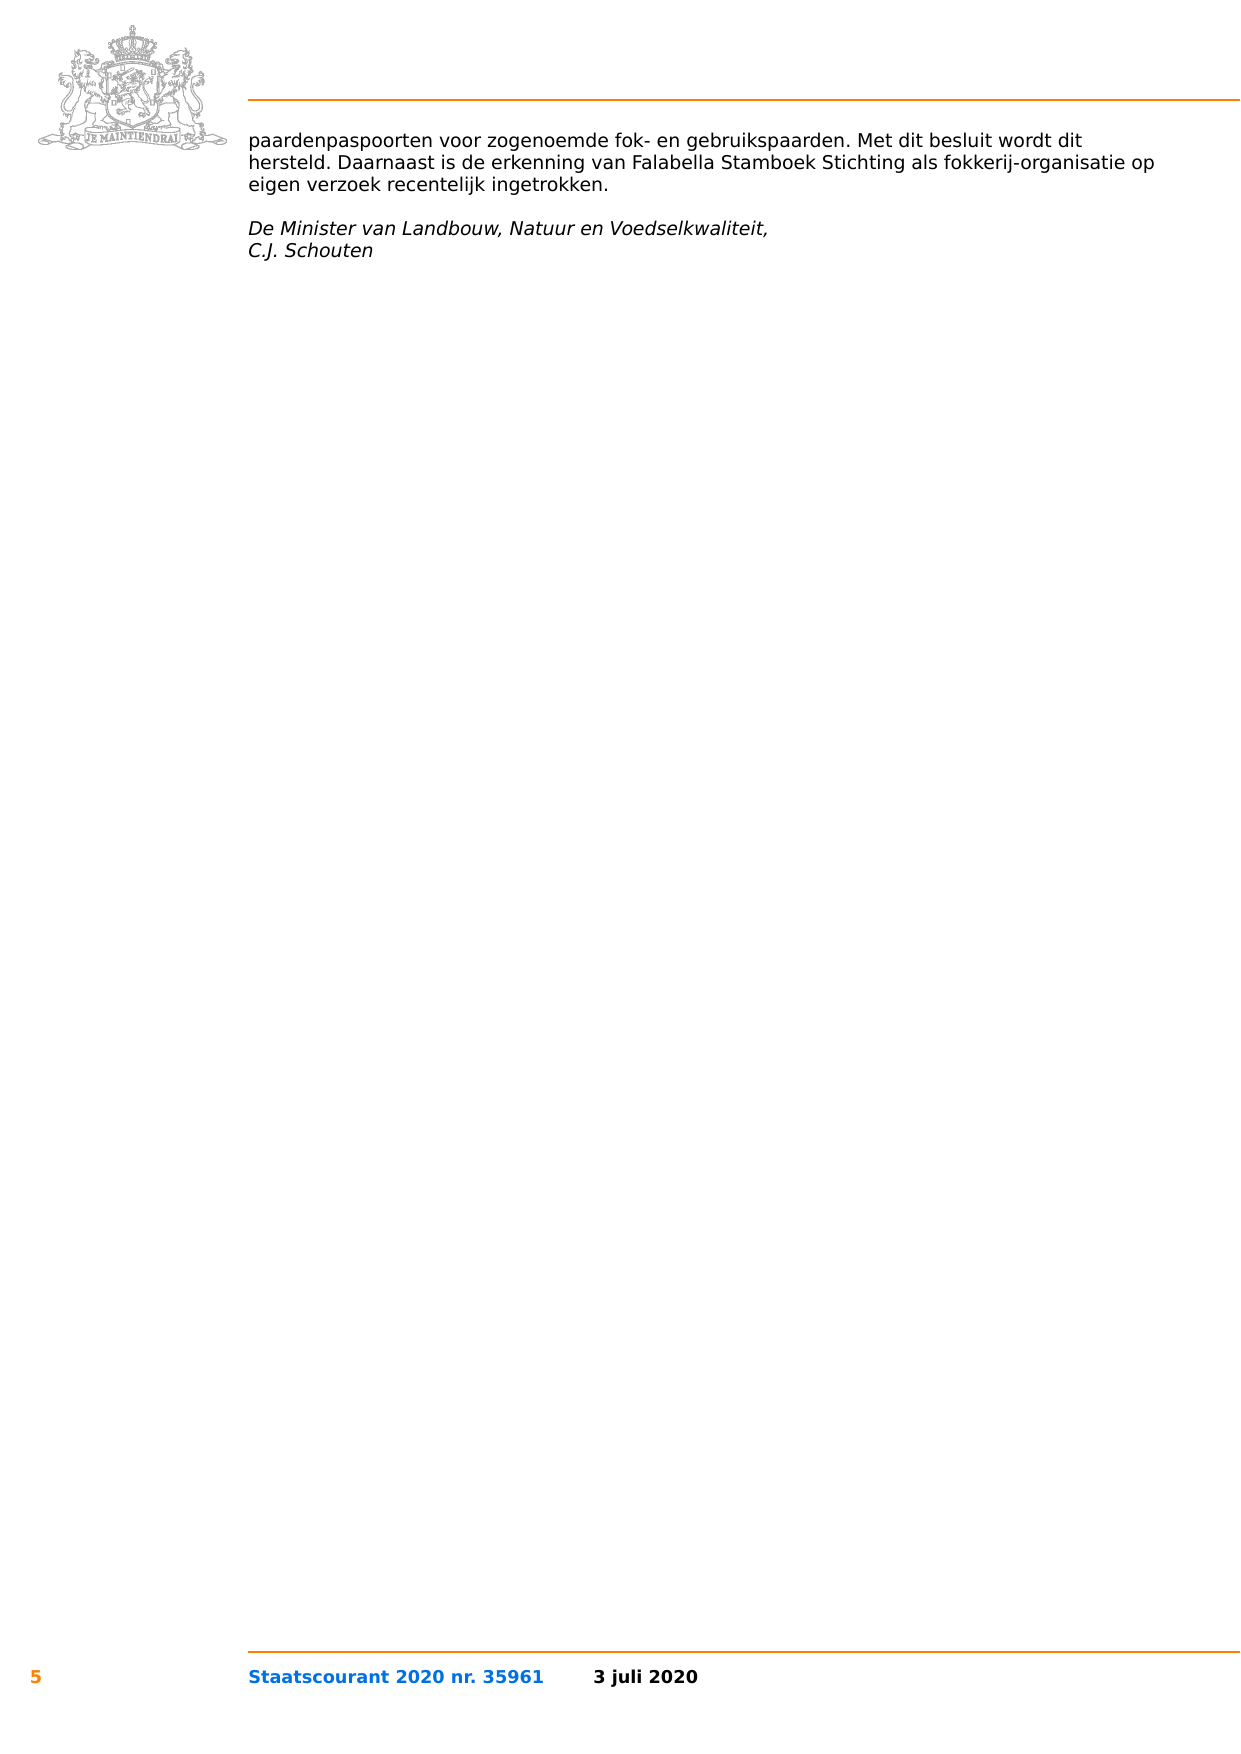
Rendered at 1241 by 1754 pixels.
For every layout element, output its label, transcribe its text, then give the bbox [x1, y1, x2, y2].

picture [38, 25, 227, 150]
text De Minister van Landbouw, Natuur en Voedselkwaliteit, C.J. Schouten [248, 218, 1163, 262]
text paardenpaspoorten voor zogenoemde fok- en gebruikspaarden. Met dit besluit wordt dit hersteld. Daarnaast is de erkenning van Falabella Stamboek Stichting als fokkerij-organisatie op eigen verzoek recentelijk ingetrokken. [248, 130, 1163, 196]
